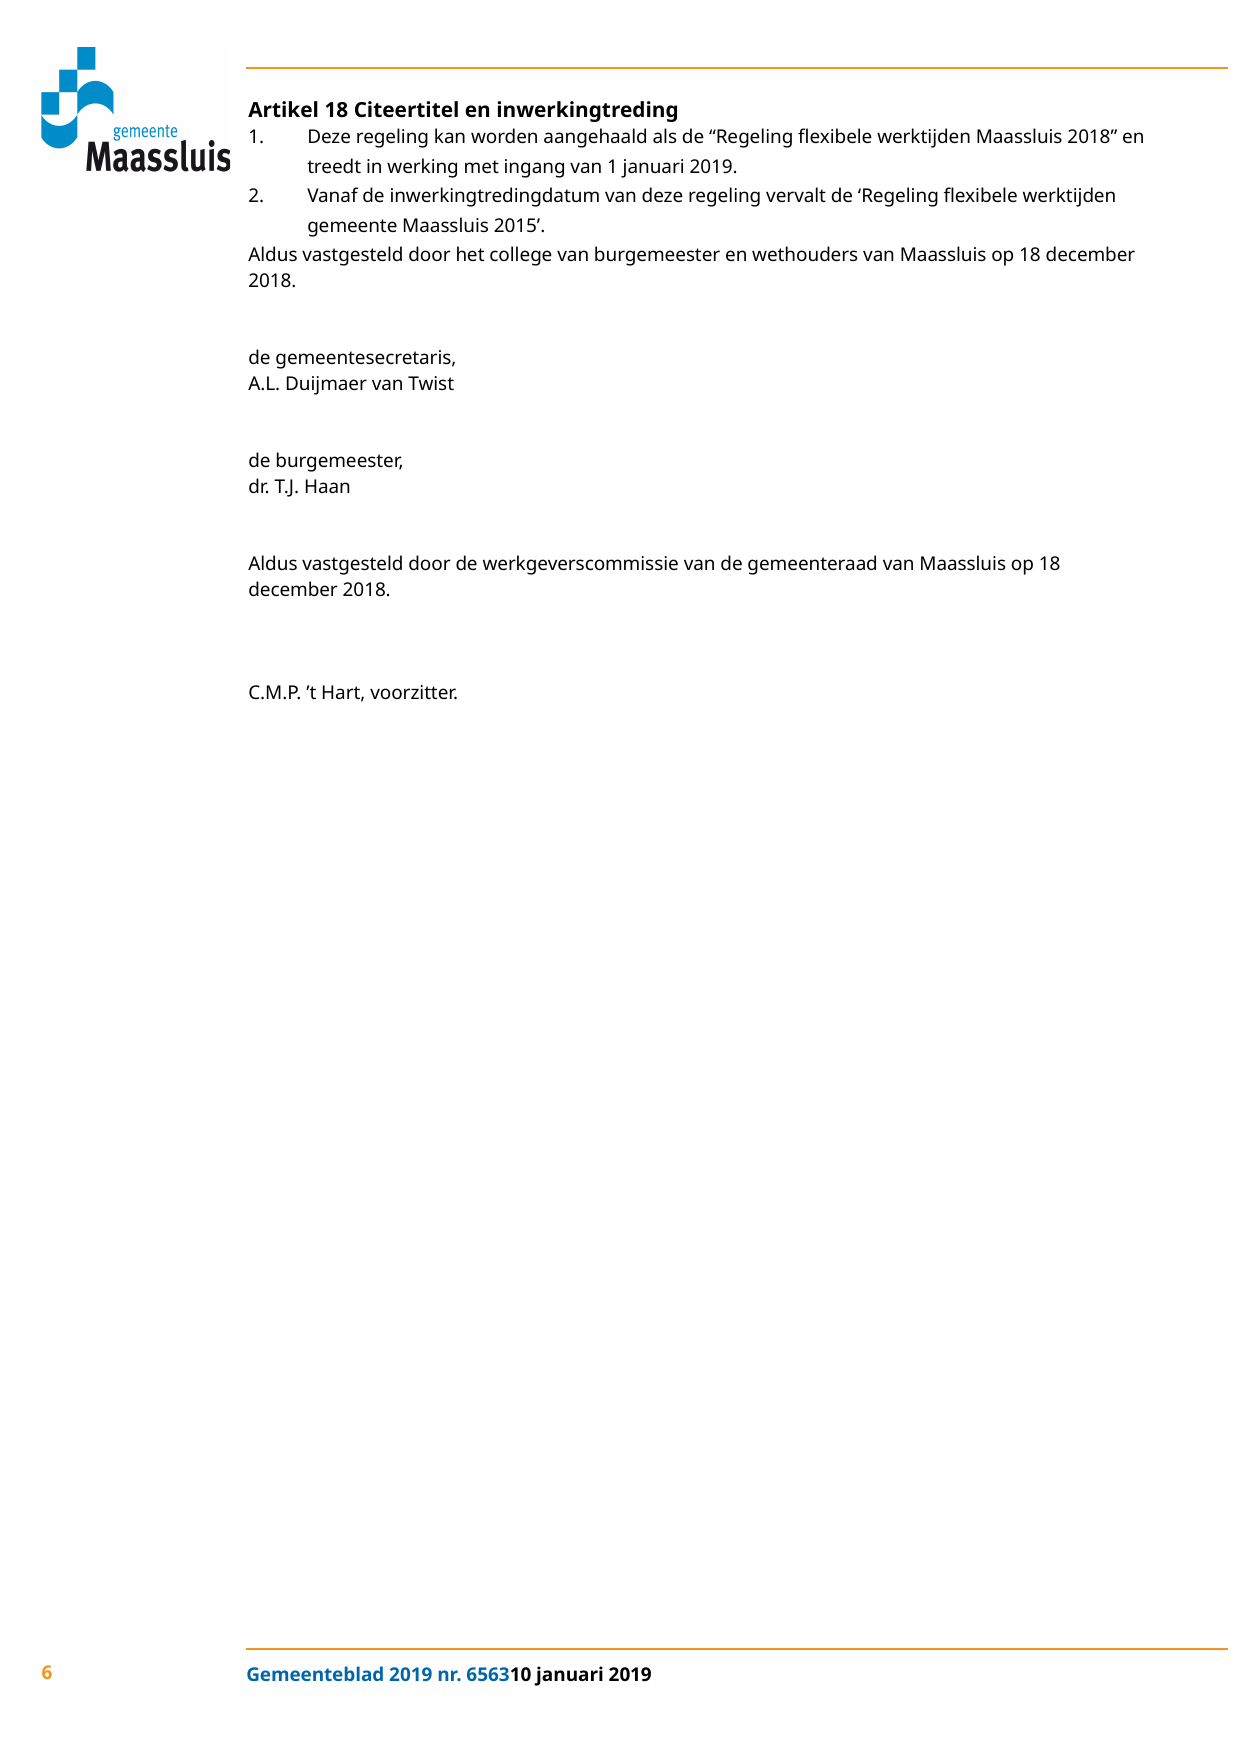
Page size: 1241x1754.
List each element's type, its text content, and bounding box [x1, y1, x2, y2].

list Deze regeling kan worden aangehaald als de “Regeling flexibele werktijden Maassluis 2018” en treedt in werking met ingang van 1 januari 2019. [248, 123, 1152, 178]
text C.M.P. ’t Hart, voorzitter. [248, 679, 1152, 705]
picture [41, 47, 77, 92]
text A.L. Duijmaer van Twist [248, 370, 1152, 396]
text dr. T.J. Haan [248, 473, 1152, 499]
text Aldus vastgesteld door het college van burgemeester en wethouders van Maassluis op 18 december 2018. [248, 242, 1152, 293]
text Artikel 18 Citeertitel en inwerkingtreding [248, 95, 1152, 123]
picture [41, 47, 231, 172]
list Vanaf de inwerkingtredingdatum van deze regeling vervalt de ‘Regeling flexibele werktijden gemeente Maassluis 2015’. [248, 182, 1152, 238]
text de burgemeester, [248, 447, 1152, 473]
text Aldus vastgesteld door de werkgeverscommissie van de gemeenteraad van Maassluis op 18 december 2018. [248, 550, 1152, 602]
text de gemeentesecretaris, [248, 344, 1152, 370]
